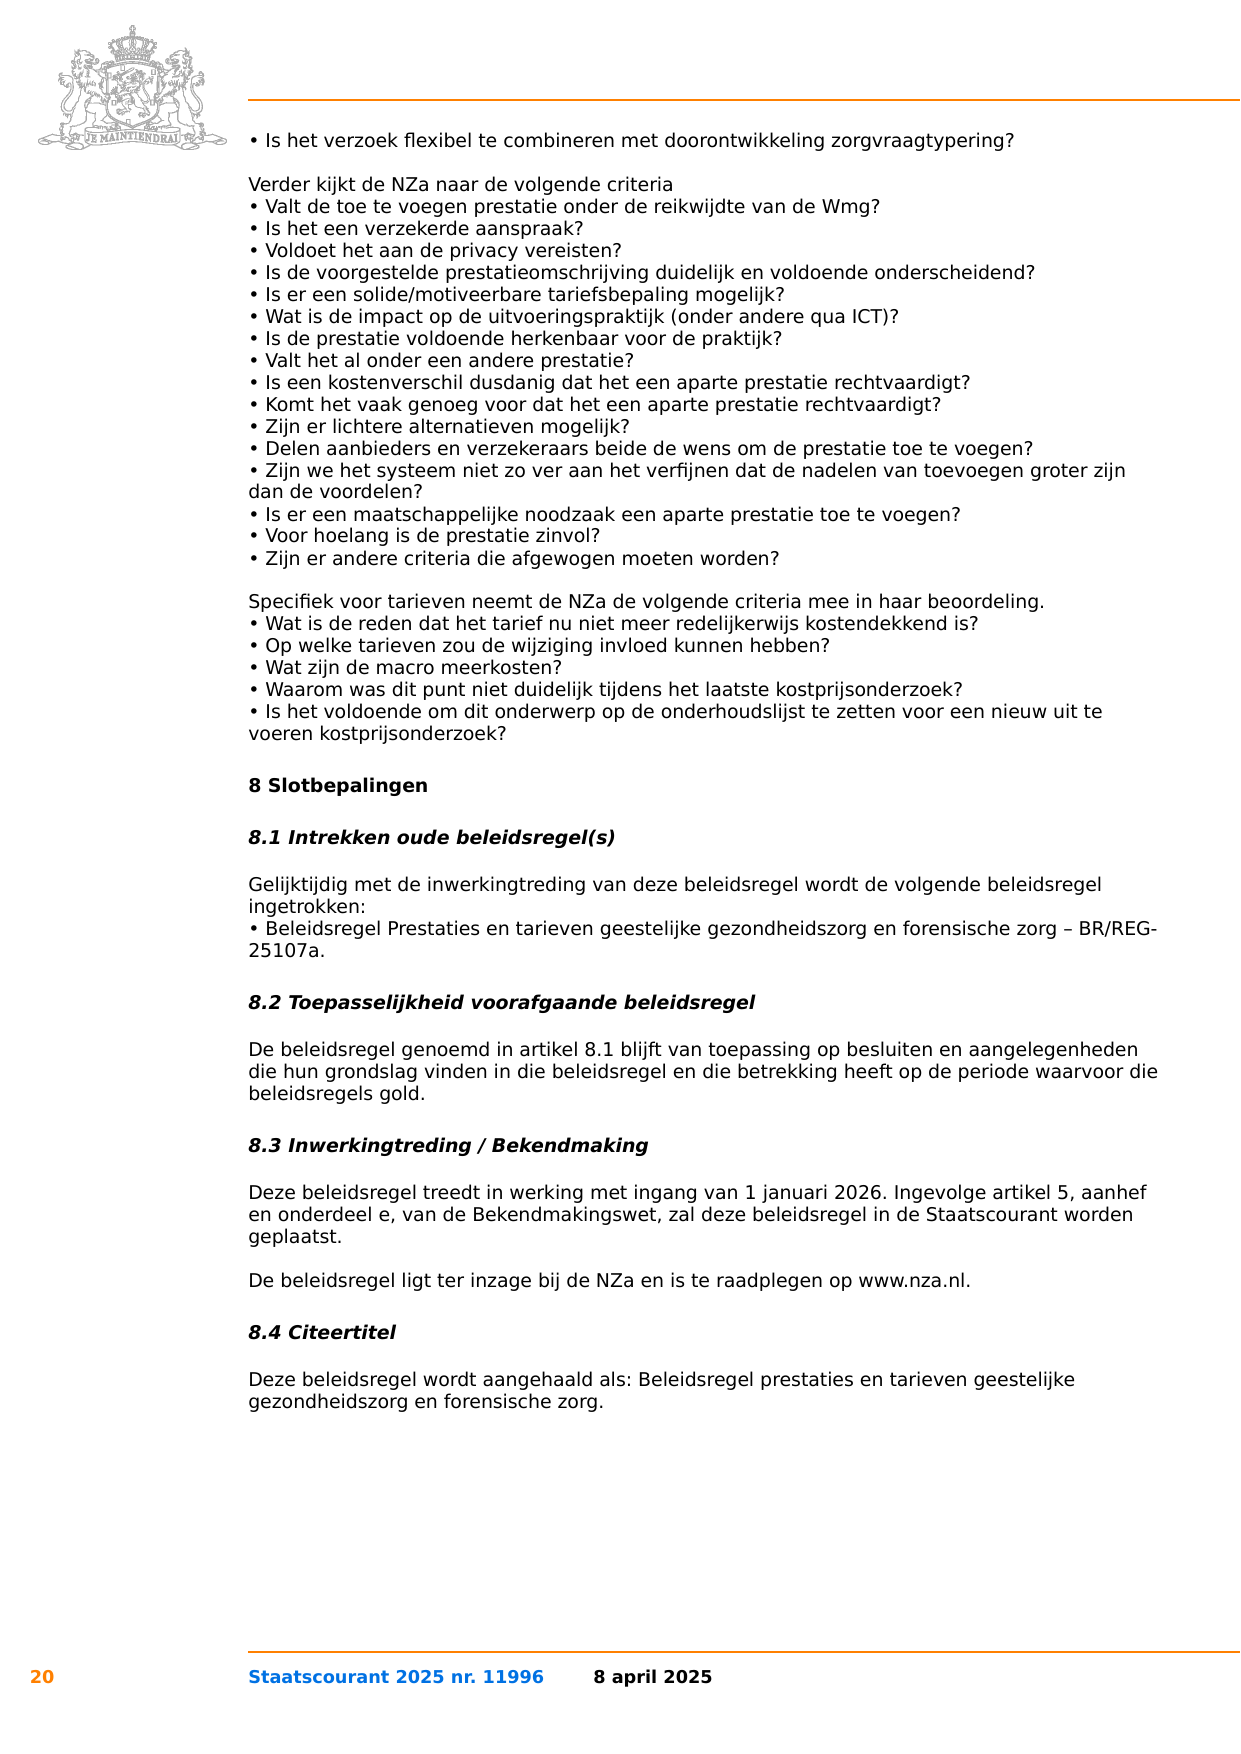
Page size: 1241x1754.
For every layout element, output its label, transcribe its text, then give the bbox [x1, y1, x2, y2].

text Verder kijkt de NZa naar de volgende criteria [248, 174, 1163, 196]
text • Op welke tarieven zou de wijziging invloed kunnen hebben? [248, 635, 1163, 657]
text Gelijktijdig met de inwerkingtreding van deze beleidsregel wordt de volgende beleidsregel ingetrokken: [248, 874, 1163, 918]
text • Valt het al onder een andere prestatie? [248, 349, 1163, 372]
text • Is de voorgestelde prestatieomschrijving duidelijk en voldoende onderscheidend? [248, 262, 1163, 284]
subtitle 8 Slotbepalingen [248, 775, 1163, 797]
text • Wat zijn de macro meerkosten? [248, 657, 1163, 679]
text • Is het verzoek flexibel te combineren met doorontwikkeling zorgvraagtypering? [248, 130, 1163, 152]
text • Valt de toe te voegen prestatie onder de reikwijdte van de Wmg? [248, 196, 1163, 218]
text • Is het een verzekerde aanspraak? [248, 218, 1163, 240]
text • Zijn er andere criteria die afgewogen moeten worden? [248, 547, 1163, 569]
text • Is er een maatschappelijke noodzaak een aparte prestatie toe te voegen? [248, 503, 1163, 525]
subtitle 8.2 Toepasselijkheid voorafgaande beleidsregel [248, 992, 1163, 1014]
text • Delen aanbieders en verzekeraars beide de wens om de prestatie toe te voegen? [248, 437, 1163, 459]
text De beleidsregel ligt ter inzage bij de NZa en is te raadplegen op www.nza.nl. [248, 1270, 1163, 1292]
text • Wat is de impact op de uitvoeringspraktijk (onder andere qua ICT)? [248, 306, 1163, 328]
text Deze beleidsregel wordt aangehaald als: Beleidsregel prestaties en tarieven geestelijke gezondheidszorg en forensische zorg. [248, 1369, 1163, 1413]
subtitle 8.3 Inwerkingtreding / Bekendmaking [248, 1135, 1163, 1157]
text • Is er een solide/motiveerbare tariefsbepaling mogelijk? [248, 284, 1163, 306]
subtitle 8.4 Citeertitel [248, 1322, 1163, 1344]
text • Wat is de reden dat het tarief nu niet meer redelijkerwijs kostendekkend is? [248, 613, 1163, 635]
text • Voldoet het aan de privacy vereisten? [248, 240, 1163, 262]
text • Is het voldoende om dit onderwerp op de onderhoudslijst te zetten voor een nieuw uit te voeren kostprijsonderzoek? [248, 701, 1163, 745]
text • Komt het vaak genoeg voor dat het een aparte prestatie rechtvaardigt? [248, 393, 1163, 416]
subtitle 8.1 Intrekken oude beleidsregel(s) [248, 827, 1163, 849]
text • Beleidsregel Prestaties en tarieven geestelijke gezondheidszorg en forensische zorg – BR/REG-25107a. [248, 918, 1163, 962]
text • Zijn we het systeem niet zo ver aan het verfijnen dat de nadelen van toevoegen groter zijn dan de voordelen? [248, 459, 1163, 503]
text Deze beleidsregel treedt in werking met ingang van 1 januari 2026. Ingevolge artikel 5, aanhef en onderdeel e, van de Bekendmakingswet, zal deze beleidsregel in de Staatscourant worden geplaatst. [248, 1182, 1163, 1248]
picture [38, 25, 227, 150]
text • Is een kostenverschil dusdanig dat het een aparte prestatie rechtvaardigt? [248, 372, 1163, 393]
text • Zijn er lichtere alternatieven mogelijk? [248, 416, 1163, 437]
text De beleidsregel genoemd in artikel 8.1 blijft van toepassing op besluiten en aangelegenheden die hun grondslag vinden in die beleidsregel en die betrekking heeft op de periode waarvoor die beleidsregels gold. [248, 1039, 1163, 1105]
text • Waarom was dit punt niet duidelijk tijdens het laatste kostprijsonderzoek? [248, 679, 1163, 701]
text • Is de prestatie voldoende herkenbaar voor de praktijk? [248, 328, 1163, 349]
text Specifiek voor tarieven neemt de NZa de volgende criteria mee in haar beoordeling. [248, 591, 1163, 613]
text • Voor hoelang is de prestatie zinvol? [248, 525, 1163, 547]
